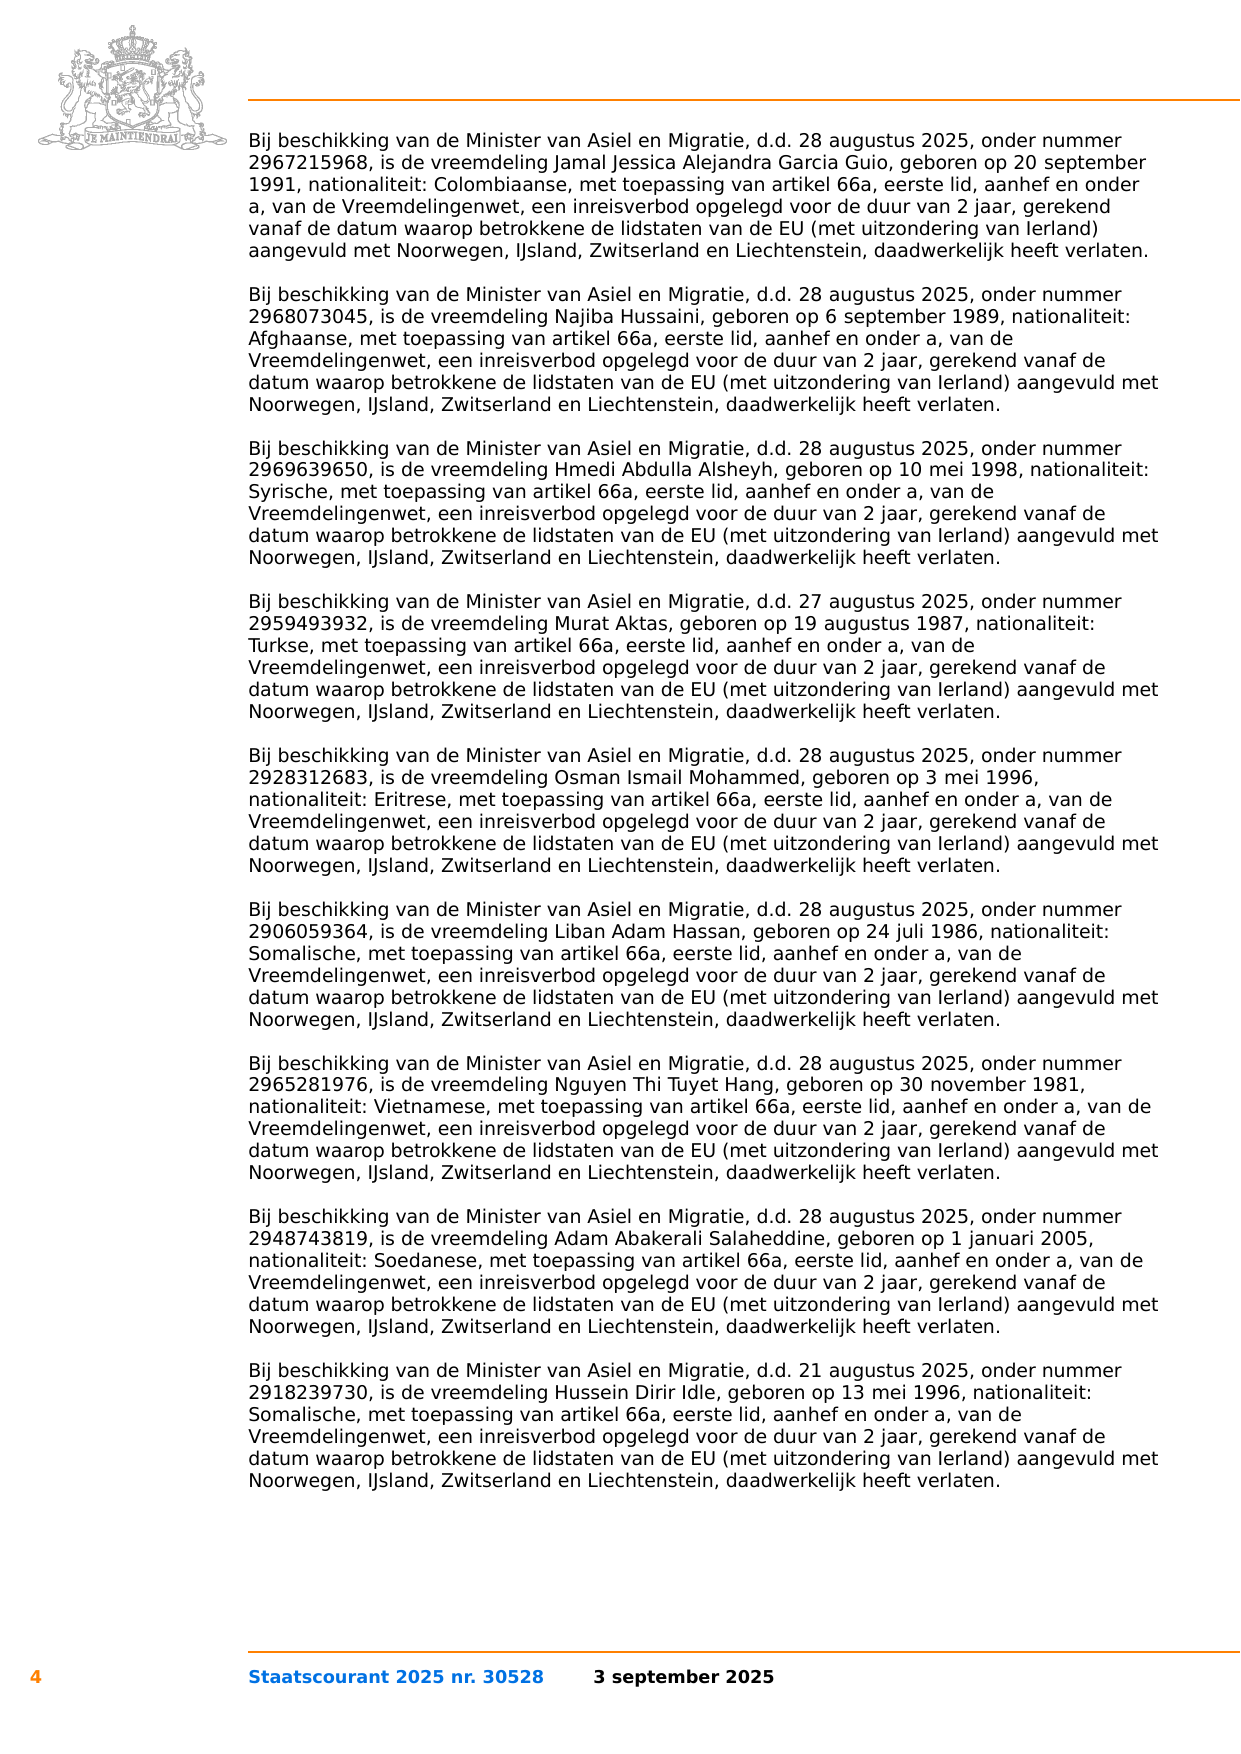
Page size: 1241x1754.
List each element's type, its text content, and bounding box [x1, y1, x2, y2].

picture [38, 25, 227, 150]
text Bij beschikking van de Minister van Asiel en Migratie, d.d. 28 augustus 2025, onder nummer 2968073045, is de vreemdeling Najiba Hussaini, geboren op 6 september 1989, nationaliteit: Afghaanse, met toepassing van artikel 66a, eerste lid, aanhef en onder a, van de Vreemdelingenwet, een inreisverbod opgelegd voor de duur van 2 jaar, gerekend vanaf de datum waarop betrokkene de lidstaten van de EU (met uitzondering van Ierland) aangevuld met Noorwegen, IJsland, Zwitserland en Liechtenstein, daadwerkelijk heeft verlaten. [248, 284, 1163, 416]
text Bij beschikking van de Minister van Asiel en Migratie, d.d. 28 augustus 2025, onder nummer 2906059364, is de vreemdeling Liban Adam Hassan, geboren op 24 juli 1986, nationaliteit: Somalische, met toepassing van artikel 66a, eerste lid, aanhef en onder a, van de Vreemdelingenwet, een inreisverbod opgelegd voor de duur van 2 jaar, gerekend vanaf de datum waarop betrokkene de lidstaten van de EU (met uitzondering van Ierland) aangevuld met Noorwegen, IJsland, Zwitserland en Liechtenstein, daadwerkelijk heeft verlaten. [248, 899, 1163, 1031]
text Bij beschikking van de Minister van Asiel en Migratie, d.d. 28 augustus 2025, onder nummer 2967215968, is de vreemdeling Jamal Jessica Alejandra Garcia Guio, geboren op 20 september 1991, nationaliteit: Colombiaanse, met toepassing van artikel 66a, eerste lid, aanhef en onder a, van de Vreemdelingenwet, een inreisverbod opgelegd voor de duur van 2 jaar, gerekend vanaf de datum waarop betrokkene de lidstaten van de EU (met uitzondering van Ierland) aangevuld met Noorwegen, IJsland, Zwitserland en Liechtenstein, daadwerkelijk heeft verlaten. [248, 130, 1163, 262]
text Bij beschikking van de Minister van Asiel en Migratie, d.d. 28 augustus 2025, onder nummer 2965281976, is de vreemdeling Nguyen Thi Tuyet Hang, geboren op 30 november 1981, nationaliteit: Vietnamese, met toepassing van artikel 66a, eerste lid, aanhef en onder a, van de Vreemdelingenwet, een inreisverbod opgelegd voor de duur van 2 jaar, gerekend vanaf de datum waarop betrokkene de lidstaten van de EU (met uitzondering van Ierland) aangevuld met Noorwegen, IJsland, Zwitserland en Liechtenstein, daadwerkelijk heeft verlaten. [248, 1052, 1163, 1184]
text Bij beschikking van de Minister van Asiel en Migratie, d.d. 21 augustus 2025, onder nummer 2918239730, is de vreemdeling Hussein Dirir Idle, geboren op 13 mei 1996, nationaliteit: Somalische, met toepassing van artikel 66a, eerste lid, aanhef en onder a, van de Vreemdelingenwet, een inreisverbod opgelegd voor de duur van 2 jaar, gerekend vanaf de datum waarop betrokkene de lidstaten van de EU (met uitzondering van Ierland) aangevuld met Noorwegen, IJsland, Zwitserland en Liechtenstein, daadwerkelijk heeft verlaten. [248, 1360, 1163, 1492]
text Bij beschikking van de Minister van Asiel en Migratie, d.d. 27 augustus 2025, onder nummer 2959493932, is de vreemdeling Murat Aktas, geboren op 19 augustus 1987, nationaliteit: Turkse, met toepassing van artikel 66a, eerste lid, aanhef en onder a, van de Vreemdelingenwet, een inreisverbod opgelegd voor de duur van 2 jaar, gerekend vanaf de datum waarop betrokkene de lidstaten van de EU (met uitzondering van Ierland) aangevuld met Noorwegen, IJsland, Zwitserland en Liechtenstein, daadwerkelijk heeft verlaten. [248, 591, 1163, 723]
text Bij beschikking van de Minister van Asiel en Migratie, d.d. 28 augustus 2025, onder nummer 2969639650, is de vreemdeling Hmedi Abdulla Alsheyh, geboren op 10 mei 1998, nationaliteit: Syrische, met toepassing van artikel 66a, eerste lid, aanhef en onder a, van de Vreemdelingenwet, een inreisverbod opgelegd voor de duur van 2 jaar, gerekend vanaf de datum waarop betrokkene de lidstaten van de EU (met uitzondering van Ierland) aangevuld met Noorwegen, IJsland, Zwitserland en Liechtenstein, daadwerkelijk heeft verlaten. [248, 437, 1163, 569]
text Bij beschikking van de Minister van Asiel en Migratie, d.d. 28 augustus 2025, onder nummer 2948743819, is de vreemdeling Adam Abakerali Salaheddine, geboren op 1 januari 2005, nationaliteit: Soedanese, met toepassing van artikel 66a, eerste lid, aanhef en onder a, van de Vreemdelingenwet, een inreisverbod opgelegd voor de duur van 2 jaar, gerekend vanaf de datum waarop betrokkene de lidstaten van de EU (met uitzondering van Ierland) aangevuld met Noorwegen, IJsland, Zwitserland en Liechtenstein, daadwerkelijk heeft verlaten. [248, 1206, 1163, 1338]
text Bij beschikking van de Minister van Asiel en Migratie, d.d. 28 augustus 2025, onder nummer 2928312683, is de vreemdeling Osman Ismail Mohammed, geboren op 3 mei 1996, nationaliteit: Eritrese, met toepassing van artikel 66a, eerste lid, aanhef en onder a, van de Vreemdelingenwet, een inreisverbod opgelegd voor de duur van 2 jaar, gerekend vanaf de datum waarop betrokkene de lidstaten van de EU (met uitzondering van Ierland) aangevuld met Noorwegen, IJsland, Zwitserland en Liechtenstein, daadwerkelijk heeft verlaten. [248, 745, 1163, 877]
